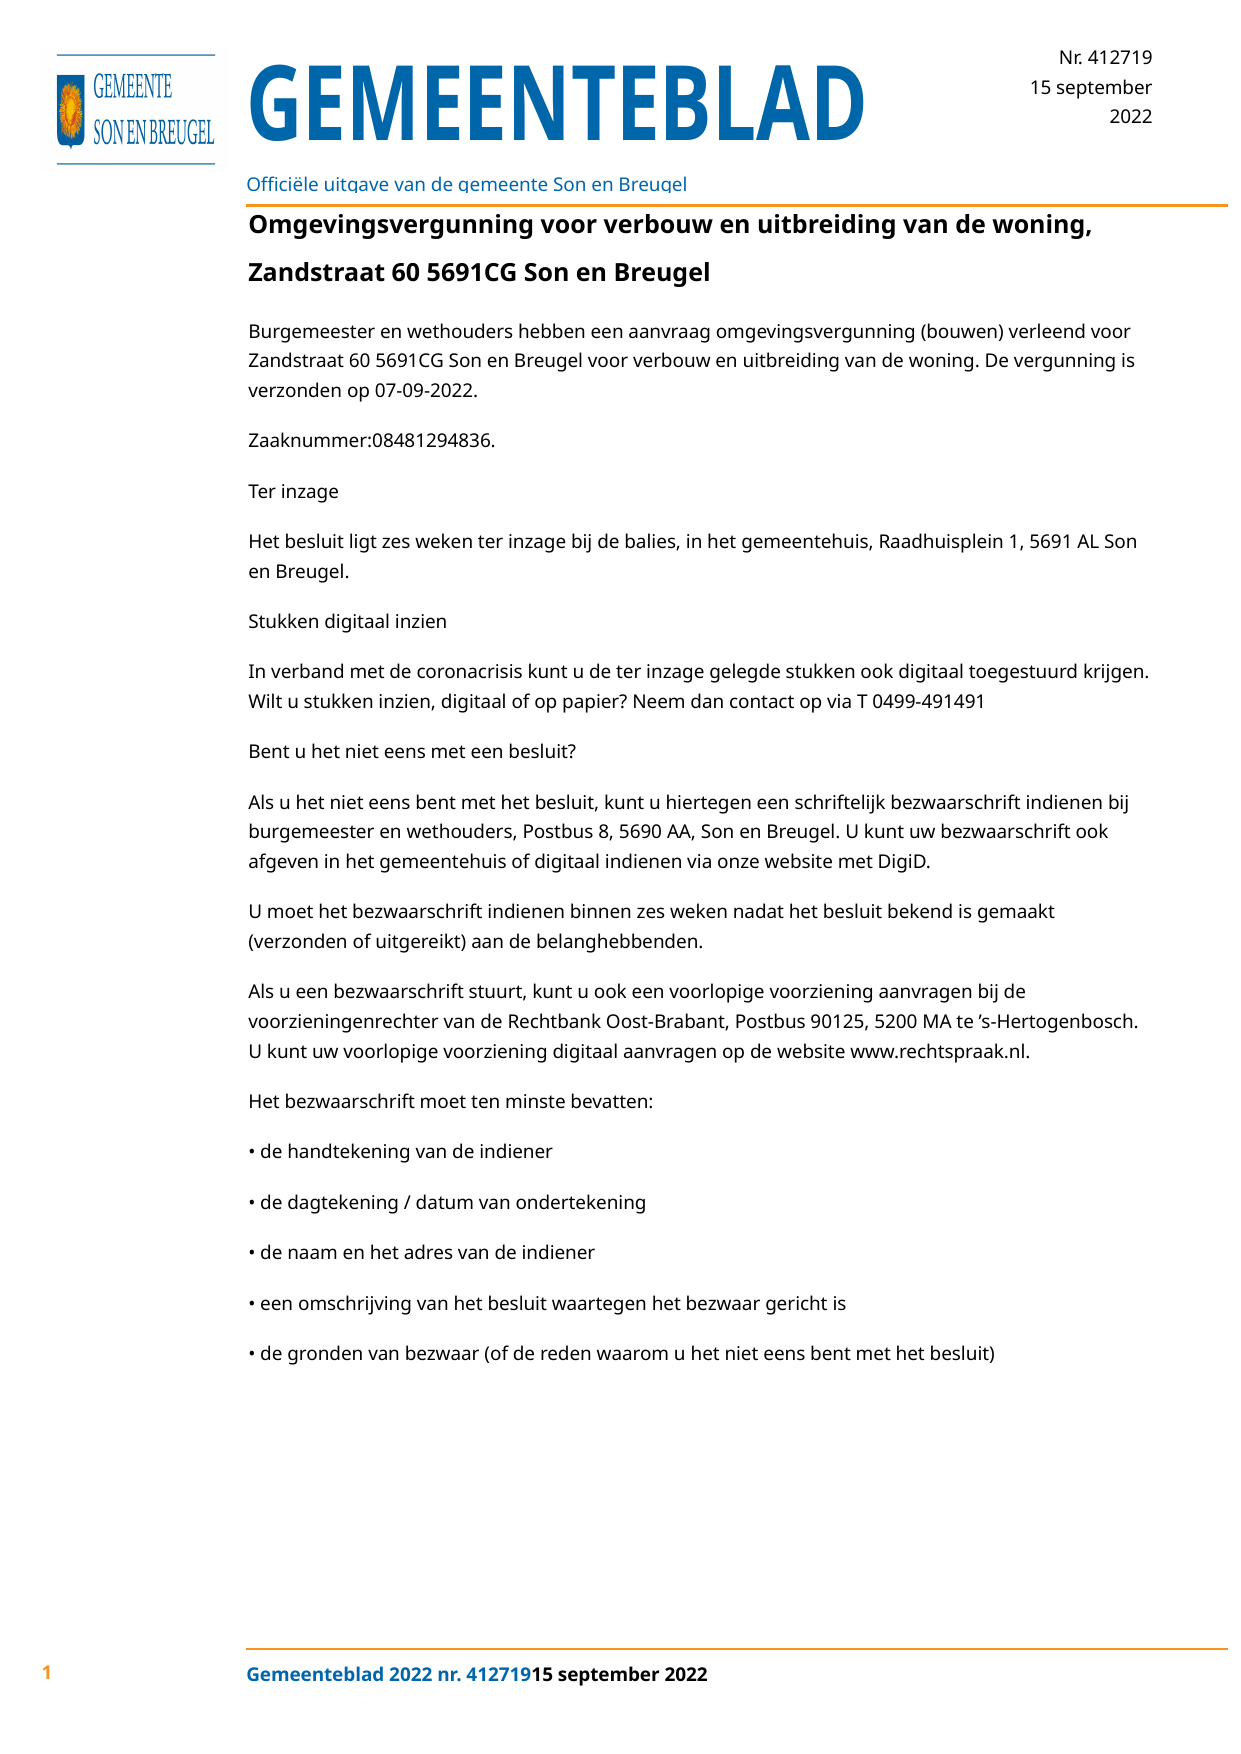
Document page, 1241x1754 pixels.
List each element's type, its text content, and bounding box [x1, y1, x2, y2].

text Als u het niet eens bent met het besluit, kunt u hiertegen een schriftelijk bezwaarschrift indienen bij burgemeester en wethouders, Postbus 8, 5690 AA, Son en Breugel. U kunt uw bezwaarschrift ook afgeven in het gemeentehuis of digitaal indienen via onze website met DigiD. [248, 789, 1152, 874]
picture [41, 47, 231, 172]
text U moet het bezwaarschrift indienen binnen zes weken nadat het besluit bekend is gemaakt (verzonden of uitgereikt) aan de belanghebbenden. [248, 899, 1152, 954]
text Het besluit ligt zes weken ter inzage bij de balies, in het gemeentehuis, Raadhuisplein 1, 5691 AL Son en Breugel. [248, 528, 1152, 584]
text • de handtekening van de indiener [248, 1139, 1152, 1164]
text • de naam en het adres van de indiener [248, 1239, 1152, 1265]
text In verband met de coronacrisis kunt u de ter inzage gelegde stukken ook digitaal toegestuurd krijgen. Wilt u stukken inzien, digitaal of op papier? Neem dan contact op via T 0499-491491 [248, 659, 1152, 714]
text Bent u het niet eens met een besluit? [248, 739, 1152, 764]
text Ter inzage [248, 478, 1152, 504]
text • de gronden van bezwaar (of de reden waarom u het niet eens bent met het besluit) [248, 1340, 1152, 1366]
text • de dagtekening / datum van ondertekening [248, 1189, 1152, 1215]
text Omgevingsvergunning voor verbouw en uitbreiding van de woning, Zandstraat 60 5691CG Son en Breugel [248, 207, 1152, 288]
text Burgemeester en wethouders hebben een aanvraag omgevingsvergunning (bouwen) verleend voor Zandstraat 60 5691CG Son en Breugel voor verbouw en uitbreiding van de woning. De vergunning is verzonden op 07-09-2022. [248, 318, 1152, 403]
text Als u een bezwaarschrift stuurt, kunt u ook een voorlopige voorziening aanvragen bij de voorzieningenrechter van de Rechtbank Oost-Brabant, Postbus 90125, 5200 MA te ’s-Hertogenbosch. U kunt uw voorlopige voorziening digitaal aanvragen op de website www.rechtspraak.nl. [248, 979, 1152, 1064]
text Stukken digitaal inzien [248, 608, 1152, 634]
text Zaaknummer:08481294836. [248, 427, 1152, 453]
text • een omschrijving van het besluit waartegen het bezwaar gericht is [248, 1290, 1152, 1316]
text Het bezwaarschrift moet ten minste bevatten: [248, 1088, 1152, 1114]
